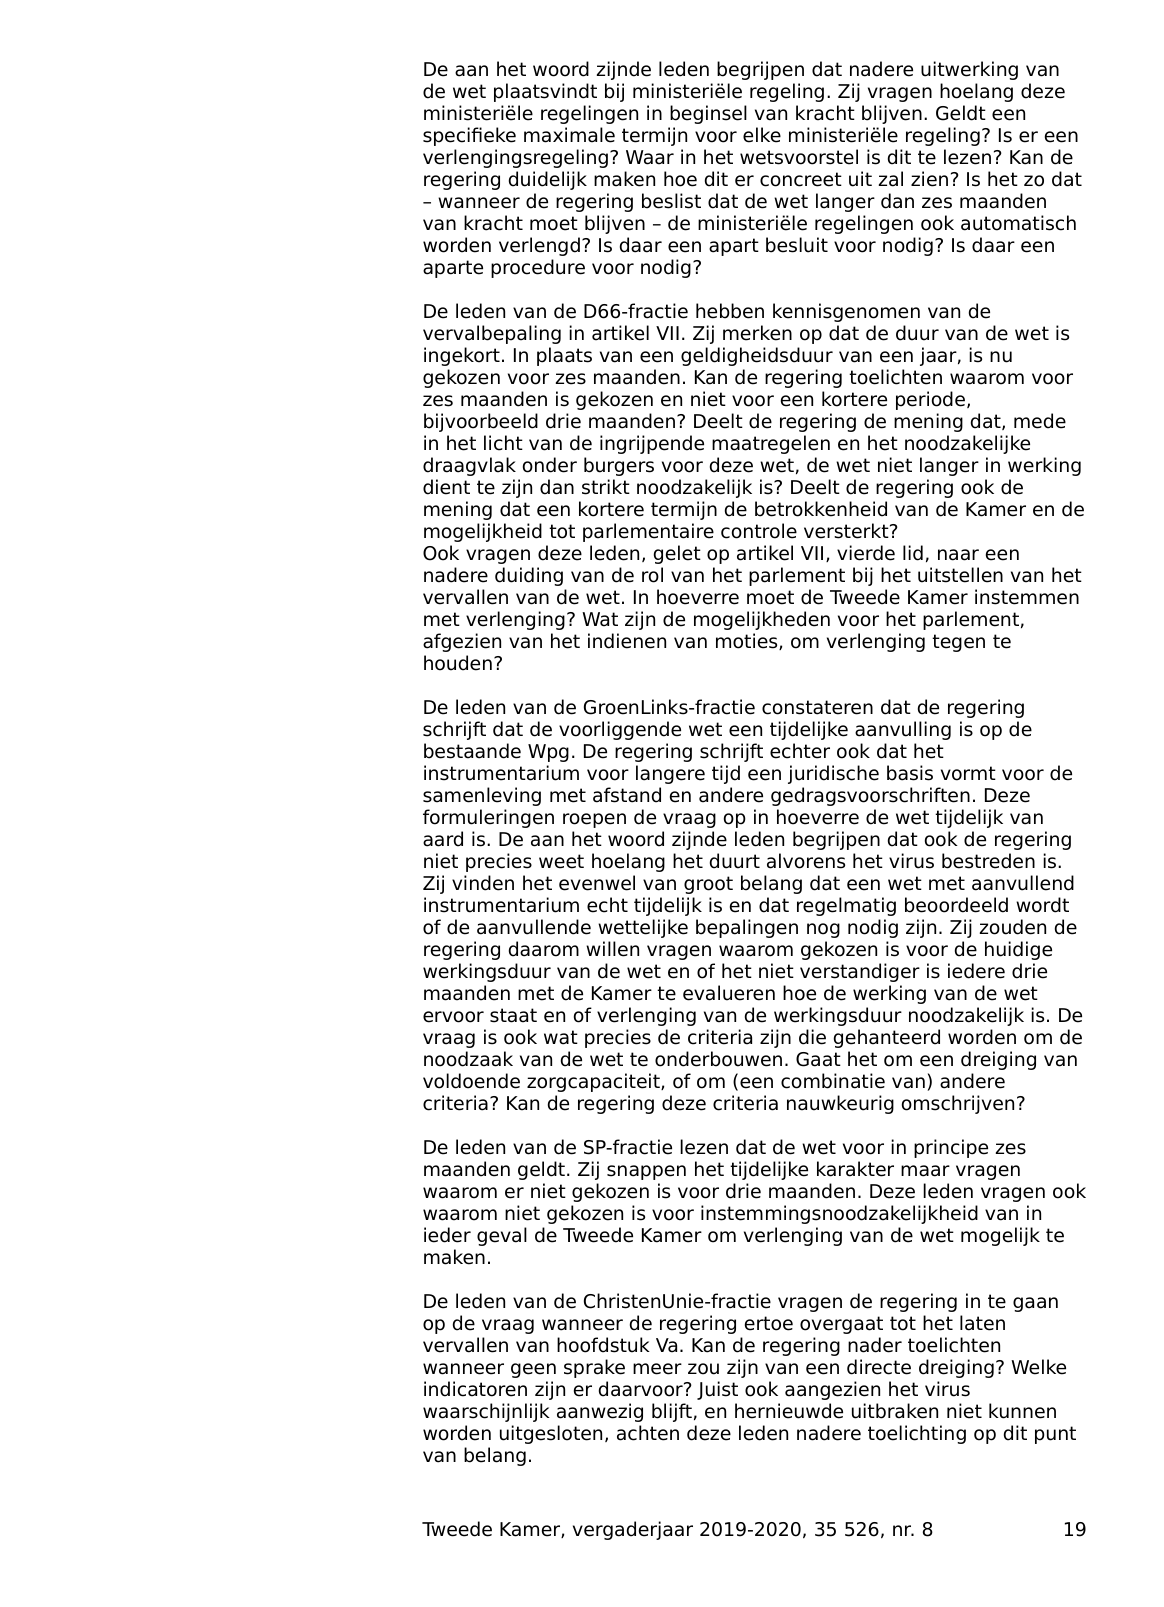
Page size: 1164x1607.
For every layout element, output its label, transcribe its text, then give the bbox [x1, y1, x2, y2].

text De leden van de SP-fractie lezen dat de wet voor in principe zes maanden geldt. Zij snappen het tijdelijke karakter maar vragen waarom er niet gekozen is voor drie maanden. Deze leden vragen ook waarom niet gekozen is voor instemmingsnoodzakelijkheid van in ieder geval de Tweede Kamer om verlenging van de wet mogelijk te maken. [422, 1137, 1087, 1268]
text De aan het woord zijnde leden begrijpen dat nadere uitwerking van de wet plaatsvindt bij ministeriële regeling. Zij vragen hoelang deze ministeriële regelingen in beginsel van kracht blijven. Geldt een specifieke maximale termijn voor elke ministeriële regeling? Is er een verlengingsregeling? Waar in het wetsvoorstel is dit te lezen? Kan de regering duidelijk maken hoe dit er concreet uit zal zien? Is het zo dat – wanneer de regering beslist dat de wet langer dan zes maanden van kracht moet blijven – de ministeriële regelingen ook automatisch worden verlengd? Is daar een apart besluit voor nodig? Is daar een aparte procedure voor nodig? [422, 59, 1087, 279]
text De leden van de GroenLinks-fractie constateren dat de regering schrijft dat de voorliggende wet een tijdelijke aanvulling is op de bestaande Wpg. De regering schrijft echter ook dat het instrumentarium voor langere tijd een juridische basis vormt voor de samenleving met afstand en andere gedragsvoorschriften. Deze formuleringen roepen de vraag op in hoeverre de wet tijdelijk van aard is. De aan het woord zijnde leden begrijpen dat ook de regering niet precies weet hoelang het duurt alvorens het virus bestreden is. Zij vinden het evenwel van groot belang dat een wet met aanvullend instrumentarium echt tijdelijk is en dat regelmatig beoordeeld wordt of de aanvullende wettelijke bepalingen nog nodig zijn. Zij zouden de regering daarom willen vragen waarom gekozen is voor de huidige werkingsduur van de wet en of het niet verstandiger is iedere drie maanden met de Kamer te evalueren hoe de werking van de wet ervoor staat en of verlenging van de werkingsduur noodzakelijk is. De vraag is ook wat precies de criteria zijn die gehanteerd worden om de noodzaak van de wet te onderbouwen. Gaat het om een dreiging van voldoende zorgcapaciteit, of om (een combinatie van) andere criteria? Kan de regering deze criteria nauwkeurig omschrijven? [422, 697, 1087, 1114]
text Ook vragen deze leden, gelet op artikel VII, vierde lid, naar een nadere duiding van de rol van het parlement bij het uitstellen van het vervallen van de wet. In hoeverre moet de Tweede Kamer instemmen met verlenging? Wat zijn de mogelijkheden voor het parlement, afgezien van het indienen van moties, om verlenging tegen te houden? [422, 543, 1087, 675]
text De leden van de ChristenUnie-fractie vragen de regering in te gaan op de vraag wanneer de regering ertoe overgaat tot het laten vervallen van hoofdstuk Va. Kan de regering nader toelichten wanneer geen sprake meer zou zijn van een directe dreiging? Welke indicatoren zijn er daarvoor? Juist ook aangezien het virus waarschijnlijk aanwezig blijft, en hernieuwde uitbraken niet kunnen worden uitgesloten, achten deze leden nadere toelichting op dit punt van belang. [422, 1291, 1087, 1467]
text De leden van de D66-fractie hebben kennisgenomen van de vervalbepaling in artikel VII. Zij merken op dat de duur van de wet is ingekort. In plaats van een geldigheidsduur van een jaar, is nu gekozen voor zes maanden. Kan de regering toelichten waarom voor zes maanden is gekozen en niet voor een kortere periode, bijvoorbeeld drie maanden? Deelt de regering de mening dat, mede in het licht van de ingrijpende maatregelen en het noodzakelijke draagvlak onder burgers voor deze wet, de wet niet langer in werking dient te zijn dan strikt noodzakelijk is? Deelt de regering ook de mening dat een kortere termijn de betrokkenheid van de Kamer en de mogelijkheid tot parlementaire controle versterkt? [422, 301, 1087, 543]
